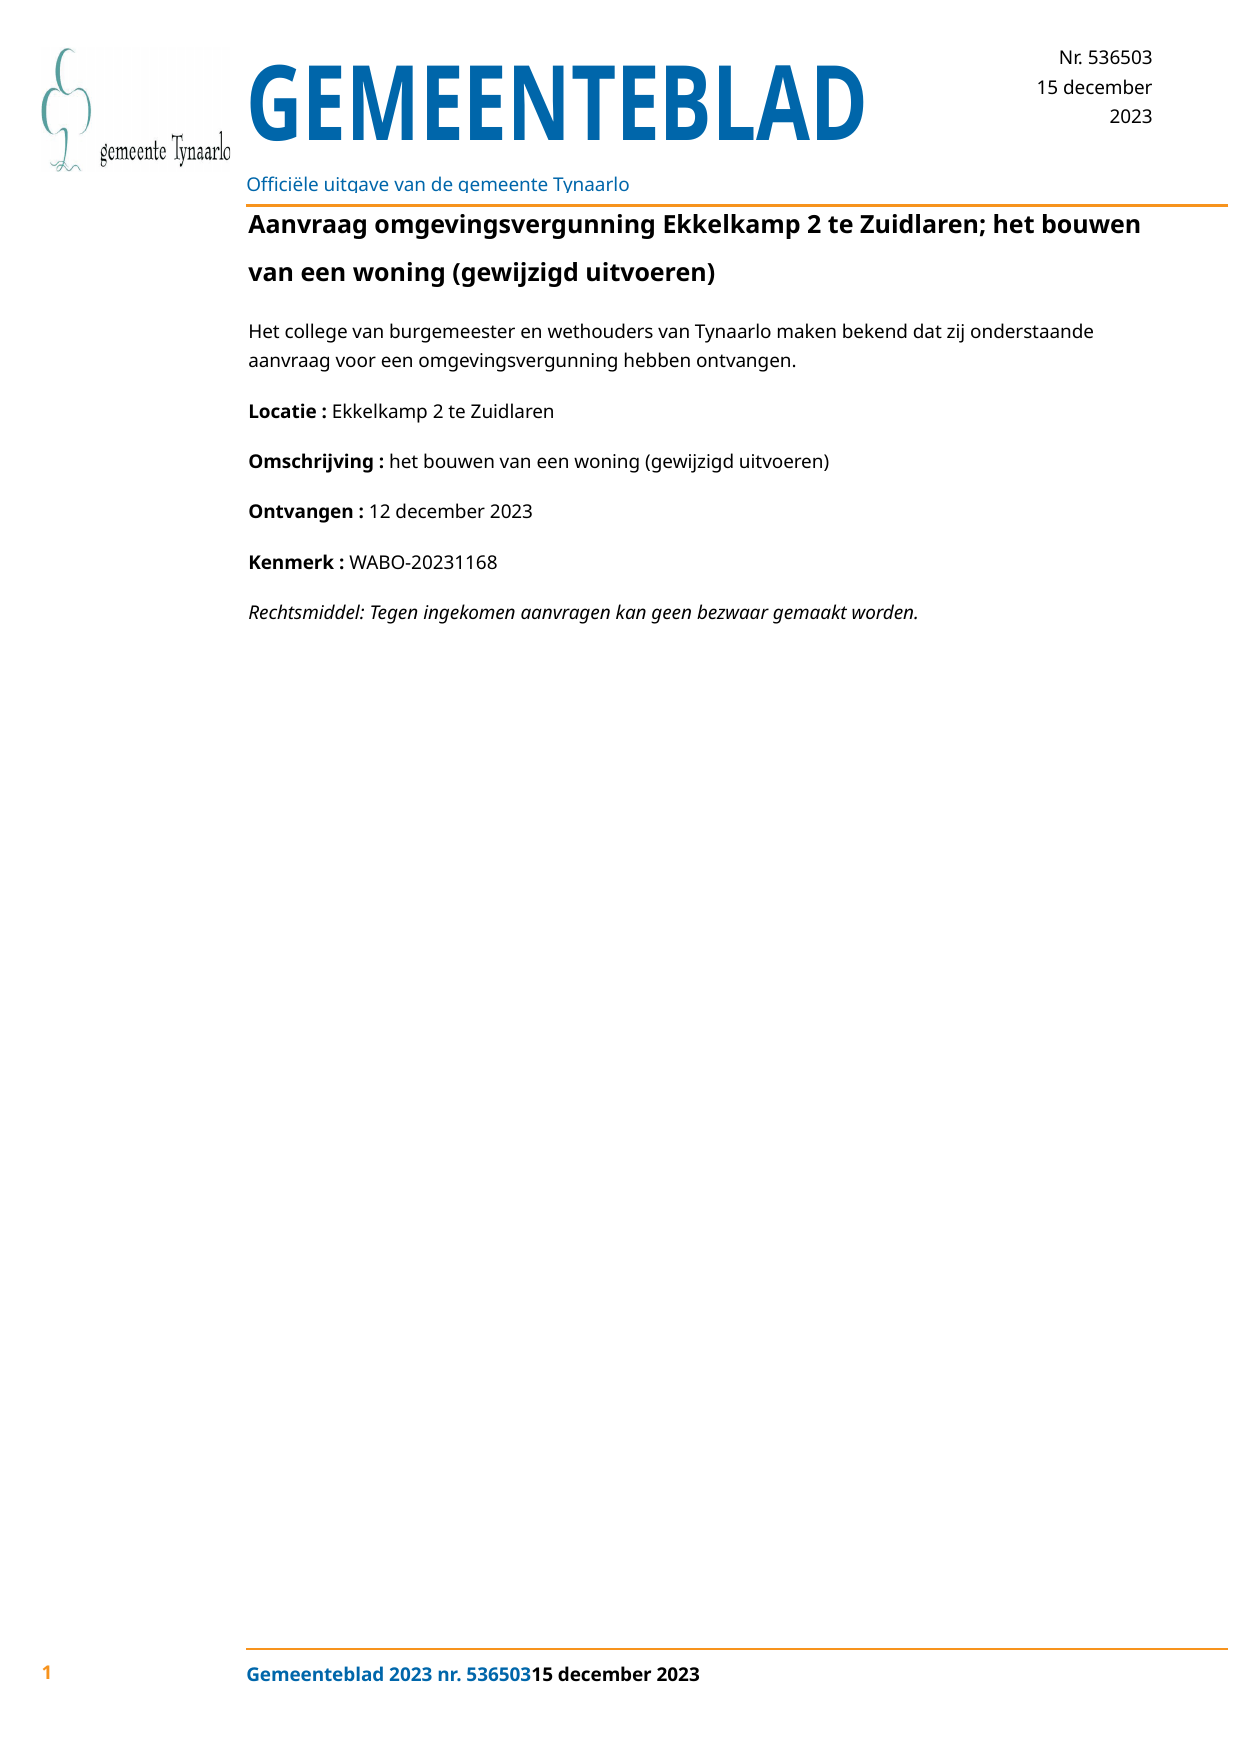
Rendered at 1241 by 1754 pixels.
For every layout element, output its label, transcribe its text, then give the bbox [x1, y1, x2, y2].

text Locatie : Ekkelkamp 2 te Zuidlaren [248, 398, 1152, 424]
text Ontvangen : 12 december 2023 [248, 499, 1152, 524]
text Rechtsmiddel: Tegen ingekomen aanvragen kan geen bezwaar gemaakt worden. [248, 599, 1152, 625]
text Omschrijving : het bouwen van een woning (gewijzigd uitvoeren) [248, 448, 1152, 474]
text Kenmerk : WABO-20231168 [248, 549, 1152, 575]
text Aanvraag omgevingsvergunning Ekkelkamp 2 te Zuidlaren; het bouwen van een woning (gewijzigd uitvoeren) [248, 207, 1152, 288]
picture [41, 47, 231, 172]
text Het college van burgemeester en wethouders van Tynaarlo maken bekend dat zij onderstaande aanvraag voor een omgevingsvergunning hebben ontvangen. [248, 318, 1152, 373]
